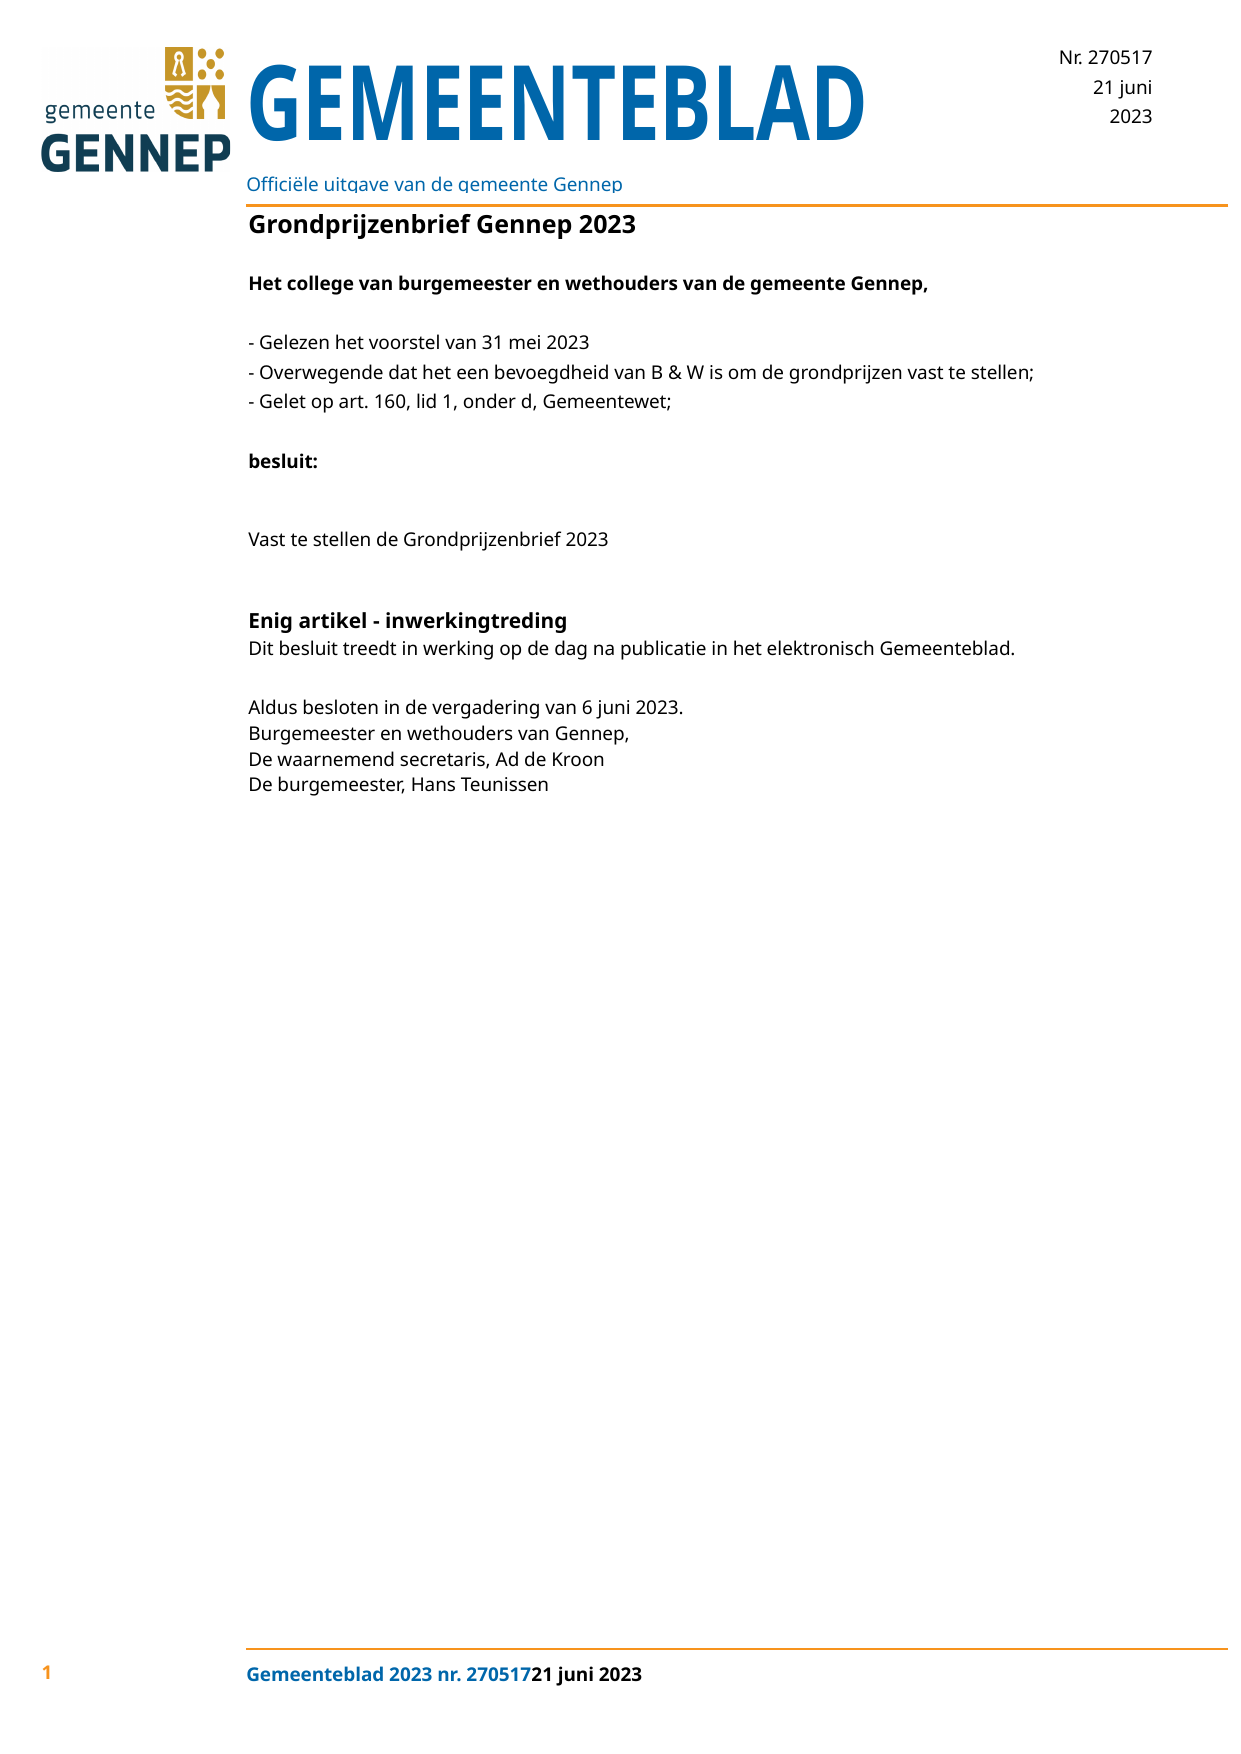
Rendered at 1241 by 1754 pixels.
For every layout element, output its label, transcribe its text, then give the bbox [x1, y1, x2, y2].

text Het college van burgemeester en wethouders van de gemeente Gennep, [248, 270, 1152, 296]
text - Gelet op art. 160, lid 1, onder d, Gemeentewet; [248, 389, 1152, 414]
picture [41, 47, 231, 172]
text - Overwegende dat het een bevoegdheid van B & W is om de grondprijzen vast te stellen; [248, 359, 1152, 385]
text besluit: [248, 448, 1152, 473]
text Enig artikel - inwerkingtreding [248, 607, 1152, 635]
text Burgemeester en wethouders van Gennep, [248, 720, 1152, 746]
text Dit besluit treedt in werking op de dag na publicatie in het elektronisch Gemeenteblad. [248, 635, 1152, 661]
text - Gelezen het voorstel van 31 mei 2023 [248, 329, 1152, 355]
text Grondprijzenbrief Gennep 2023 [248, 207, 1152, 241]
text De burgemeester, Hans Teunissen [248, 771, 1152, 797]
text Aldus besloten in de vergadering van 6 juni 2023. [248, 694, 1152, 720]
text Vast te stellen de Grondprijzenbrief 2023 [248, 527, 1152, 552]
text De waarnemend secretaris, Ad de Kroon [248, 746, 1152, 771]
